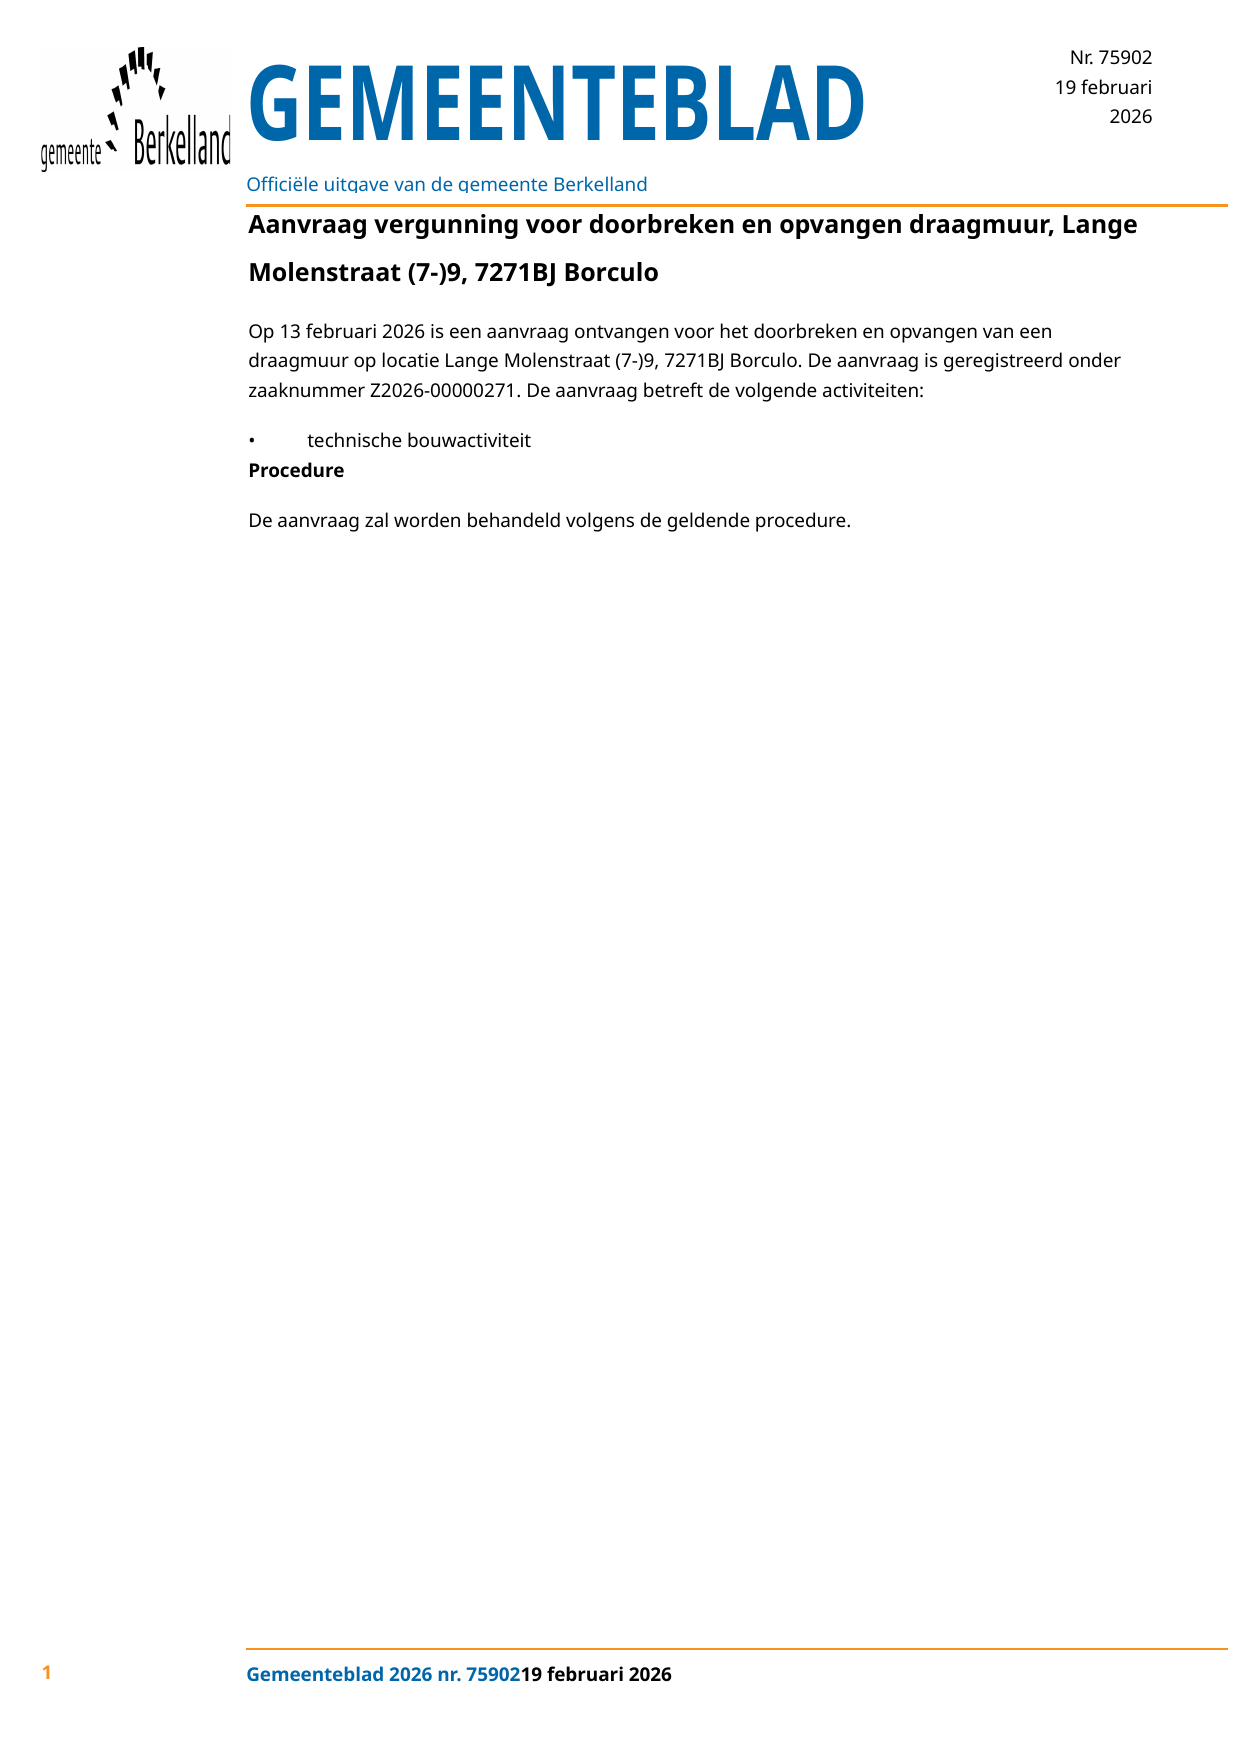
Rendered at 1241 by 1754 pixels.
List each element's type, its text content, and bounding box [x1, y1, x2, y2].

text Procedure [248, 457, 1152, 483]
list technische bouwactiviteit [248, 427, 1152, 453]
text De aanvraag zal worden behandeld volgens de geldende procedure. [248, 507, 1152, 533]
text Aanvraag vergunning voor doorbreken en opvangen draagmuur, Lange Molenstraat (7-)9, 7271BJ Borculo [248, 207, 1152, 288]
text Op 13 februari 2026 is een aanvraag ontvangen voor het doorbreken en opvangen van een draagmuur op locatie Lange Molenstraat (7-)9, 7271BJ Borculo. De aanvraag is geregistreerd onder zaaknummer Z2026-00000271. De aanvraag betreft de volgende activiteiten: [248, 318, 1152, 403]
picture [41, 47, 231, 172]
